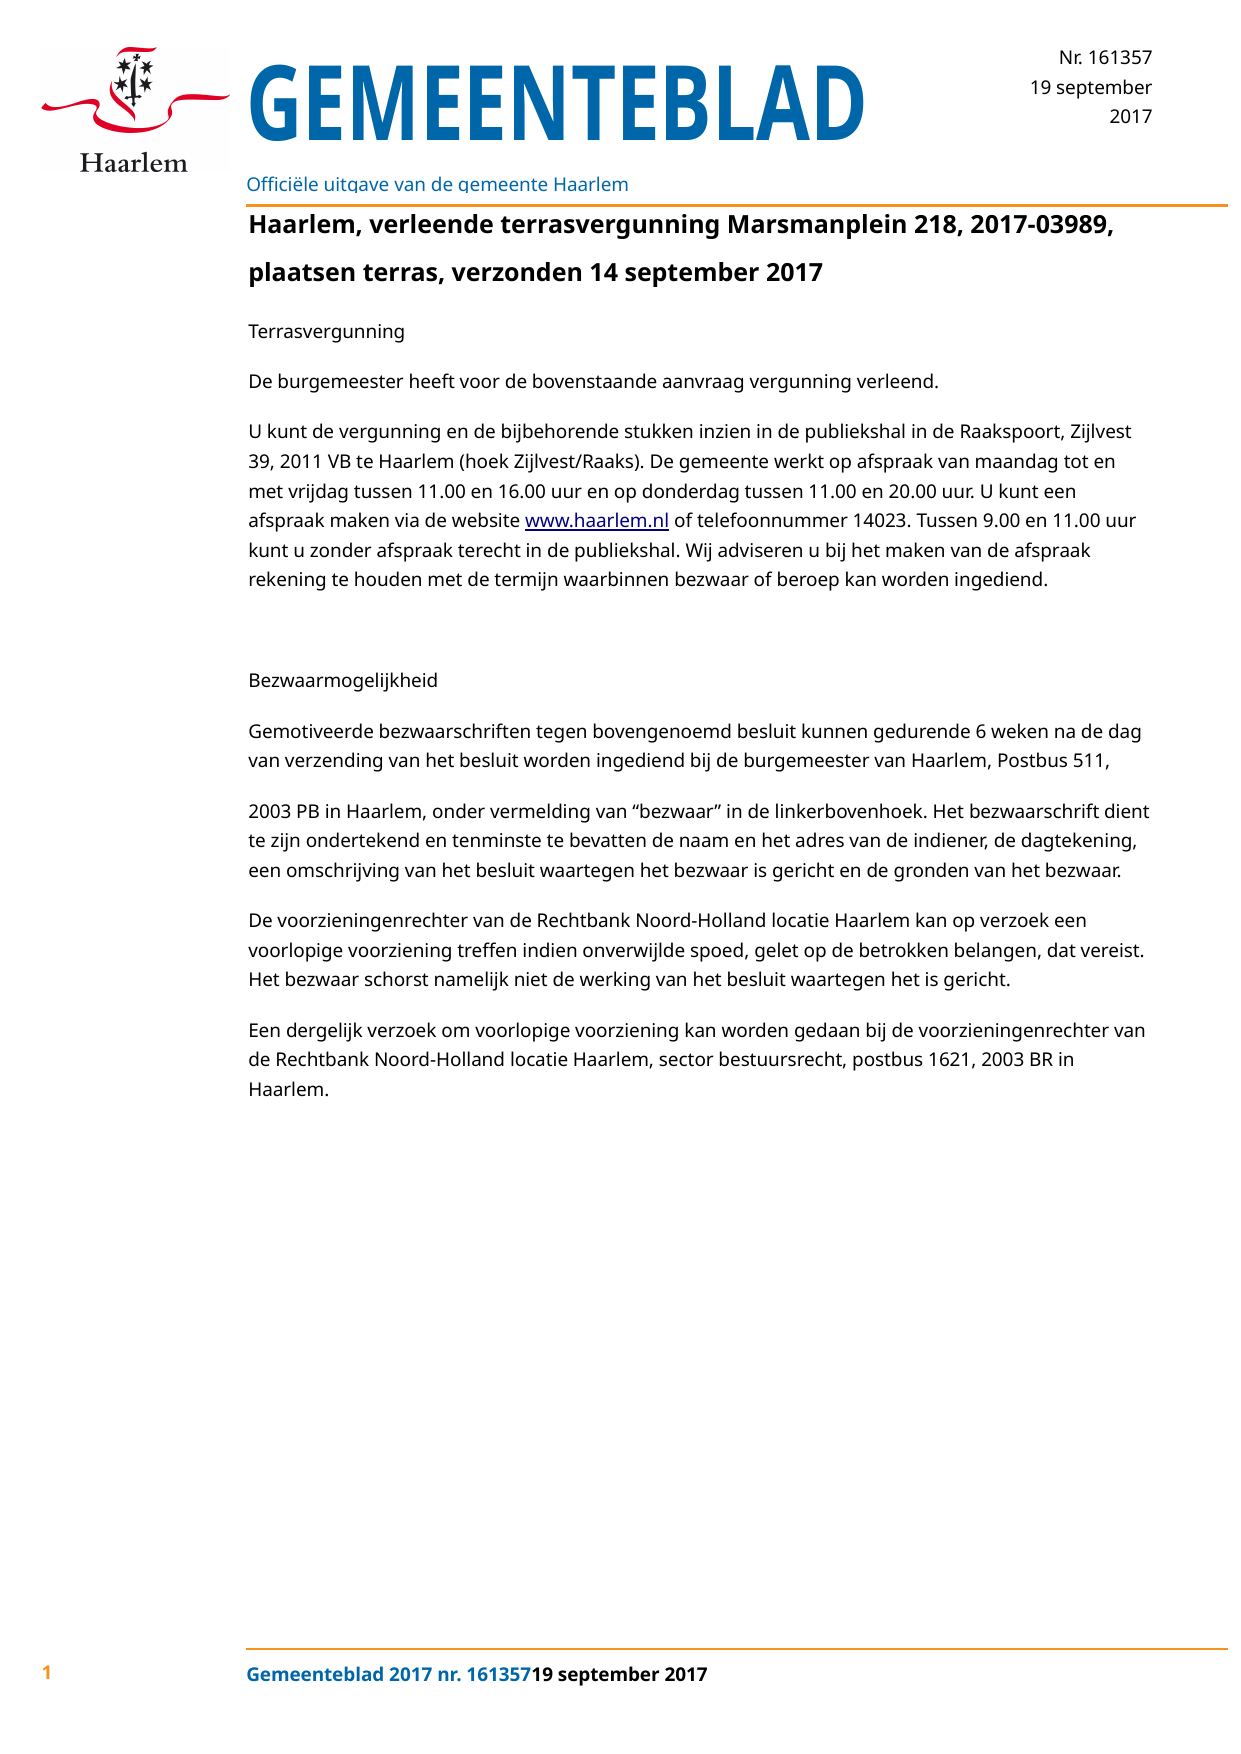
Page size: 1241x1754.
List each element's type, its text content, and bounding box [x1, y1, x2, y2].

text Bezwaarmogelijkheid [248, 667, 1152, 693]
picture [41, 47, 231, 172]
text De voorzieningenrechter van de Rechtbank Noord-Holland locatie Haarlem kan op verzoek een voorlopige voorziening treffen indien onverwijlde spoed, gelet op de betrokken belangen, dat vereist. Het bezwaar schorst namelijk niet de werking van het besluit waartegen het is gericht. [248, 907, 1152, 992]
text Terrasvergunning [248, 318, 1152, 344]
text De burgemeester heeft voor de bovenstaande aanvraag vergunning verleend. [248, 368, 1152, 394]
text 2003 PB in Haarlem, onder vermelding van “bezwaar” in de linkerbovenhoek. Het bezwaarschrift dient te zijn ondertekend en tenminste te bevatten de naam en het adres van de indiener, de dagtekening, een omschrijving van het besluit waartegen het bezwaar is gericht en de gronden van het bezwaar. [248, 798, 1152, 883]
text Gemotiveerde bezwaarschriften tegen bovengenoemd besluit kunnen gedurende 6 weken na de dag van verzending van het besluit worden ingediend bij de burgemeester van Haarlem, Postbus 511, [248, 718, 1152, 773]
text Een dergelijk verzoek om voorlopige voorziening kan worden gedaan bij de voorzieningenrechter van de Rechtbank Noord-Holland locatie Haarlem, sector bestuursrecht, postbus 1621, 2003 BR in Haarlem. [248, 1017, 1152, 1102]
text Haarlem, verleende terrasvergunning Marsmanplein 218, 2017-03989, plaatsen terras, verzonden 14 september 2017 [248, 207, 1152, 288]
text U kunt de vergunning en de bijbehorende stukken inzien in de publiekshal in de Raakspoort, Zijlvest 39, 2011 VB te Haarlem (hoek Zijlvest/Raaks). De gemeente werkt op afspraak van maandag tot en met vrijdag tussen 11.00 en 16.00 uur en op donderdag tussen 11.00 en 20.00 uur. U kunt een afspraak maken via de website www.haarlem.nl of telefoonnummer 14023. Tussen 9.00 en 11.00 uur kunt u zonder afspraak terecht in de publiekshal. Wij adviseren u bij het maken van de afspraak rekening te houden met de termijn waarbinnen bezwaar of beroep kan worden ingediend. [248, 419, 1152, 592]
